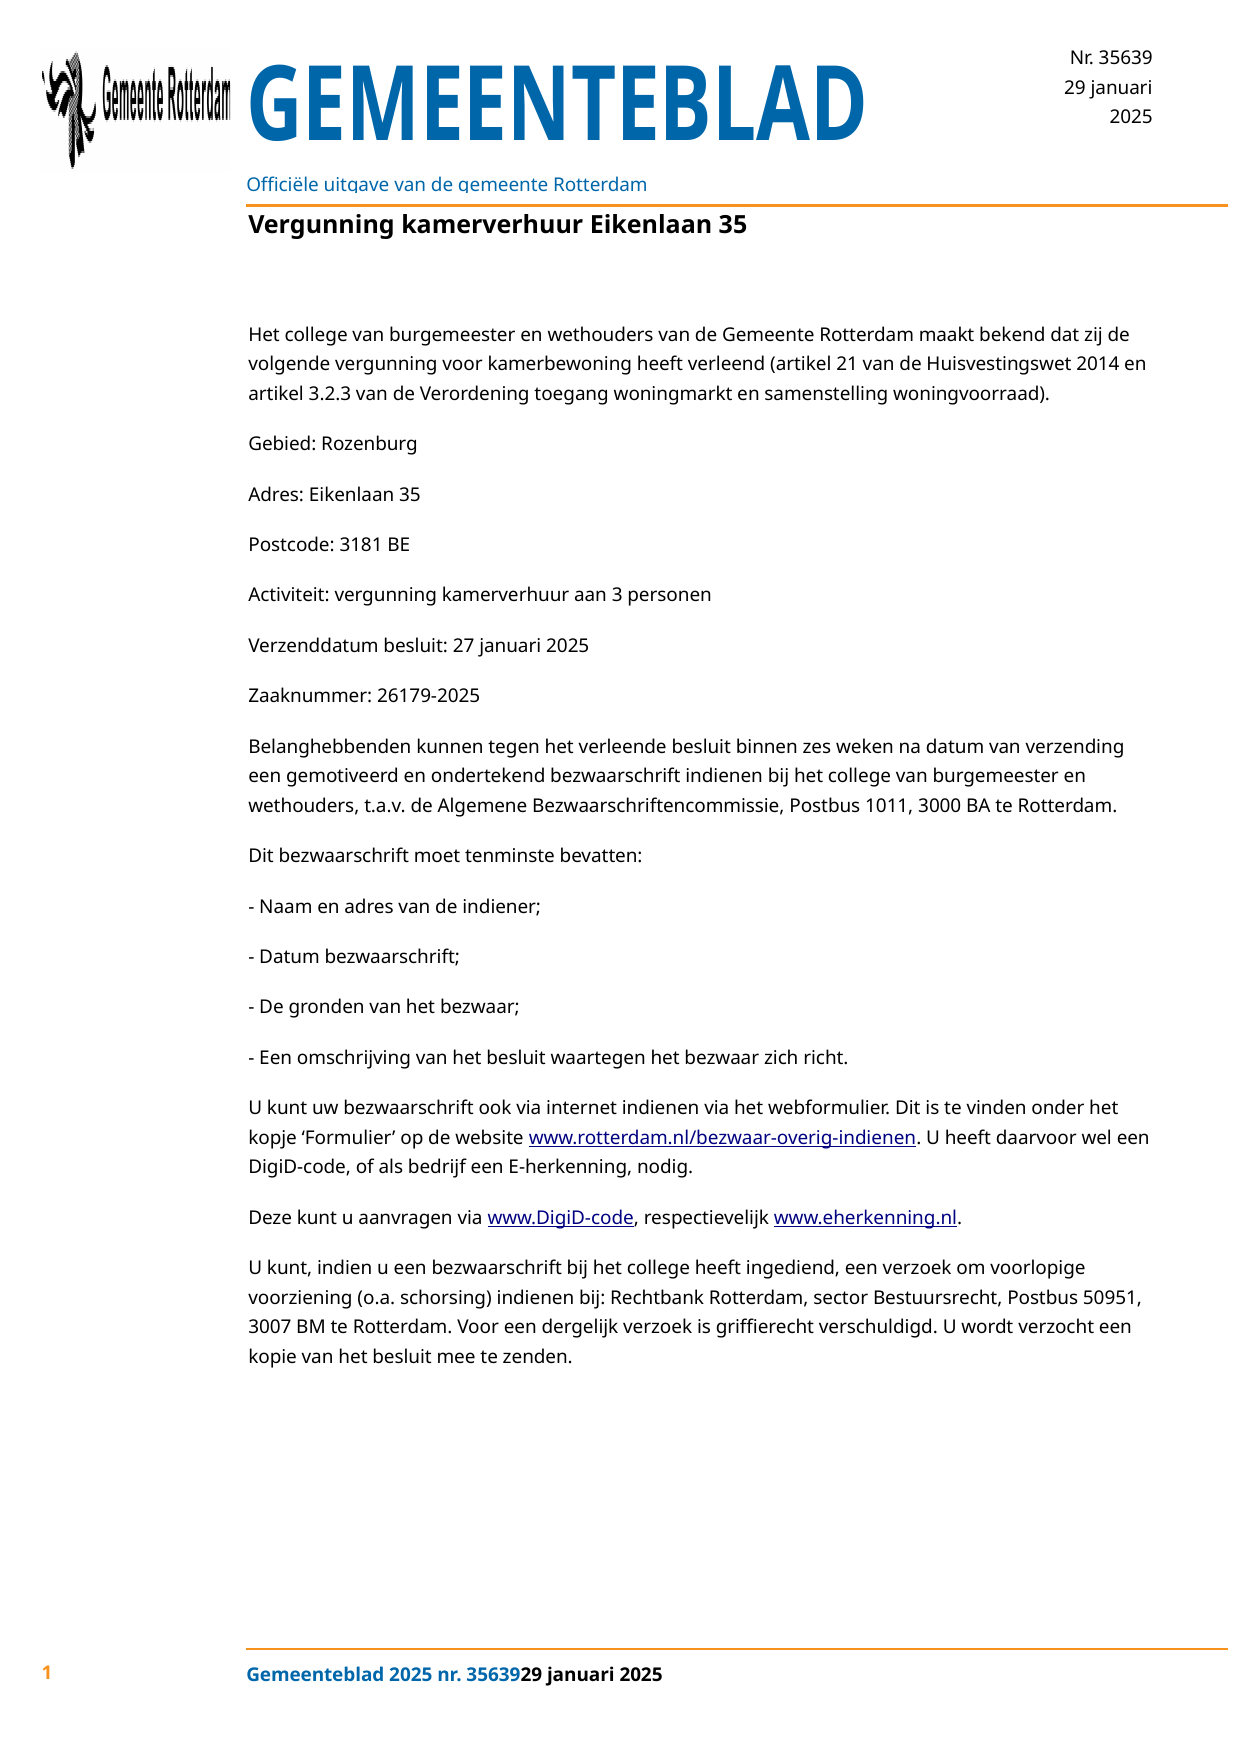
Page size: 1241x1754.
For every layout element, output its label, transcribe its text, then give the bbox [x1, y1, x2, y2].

text U kunt, indien u een bezwaarschrift bij het college heeft ingediend, een verzoek om voorlopige voorziening (o.a. schorsing) indienen bij: Rechtbank Rotterdam, sector Bestuursrecht, Postbus 50951, 3007 BM te Rotterdam. Voor een dergelijk verzoek is griffierecht verschuldigd. U wordt verzocht een kopie van het besluit mee te zenden. [248, 1254, 1152, 1369]
picture [41, 47, 231, 172]
text Activiteit: vergunning kamerverhuur aan 3 personen [248, 582, 1152, 607]
text Vergunning kamerverhuur Eikenlaan 35 [248, 207, 1152, 241]
text Dit bezwaarschrift moet tenminste bevatten: [248, 842, 1152, 868]
text Het college van burgemeester en wethouders van de Gemeente Rotterdam maakt bekend dat zij de volgende vergunning voor kamerbewoning heeft verleend (artikel 21 van de Huisvestingswet 2014 en artikel 3.2.3 van de Verordening toegang woningmarkt en samenstelling woningvoorraad). [248, 321, 1152, 406]
text Belanghebbenden kunnen tegen het verleende besluit binnen zes weken na datum van verzending een gemotiveerd en ondertekend bezwaarschrift indienen bij het college van burgemeester en wethouders, t.a.v. de Algemene Bezwaarschriftencommissie, Postbus 1011, 3000 BA te Rotterdam. [248, 733, 1152, 818]
text Deze kunt u aanvragen via www.DigiD-code, respectievelijk www.eherkenning.nl. [248, 1204, 1152, 1230]
text - De gronden van het bezwaar; [248, 994, 1152, 1019]
text U kunt uw bezwaarschrift ook via internet indienen via het webformulier. Dit is te vinden onder het kopje ‘Formulier’ op de website www.rotterdam.nl/bezwaar-overig-indienen. U heeft daarvoor wel een DigiD-code, of als bedrijf een E-herkenning, nodig. [248, 1094, 1152, 1179]
text Postcode: 3181 BE [248, 531, 1152, 557]
text Verzenddatum besluit: 27 januari 2025 [248, 632, 1152, 658]
text Gebied: Rozenburg [248, 430, 1152, 456]
text - Naam en adres van de indiener; [248, 893, 1152, 918]
text - Een omschrijving van het besluit waartegen het bezwaar zich richt. [248, 1044, 1152, 1070]
text Zaaknummer: 26179-2025 [248, 682, 1152, 708]
text Adres: Eikenlaan 35 [248, 481, 1152, 506]
text - Datum bezwaarschrift; [248, 943, 1152, 969]
